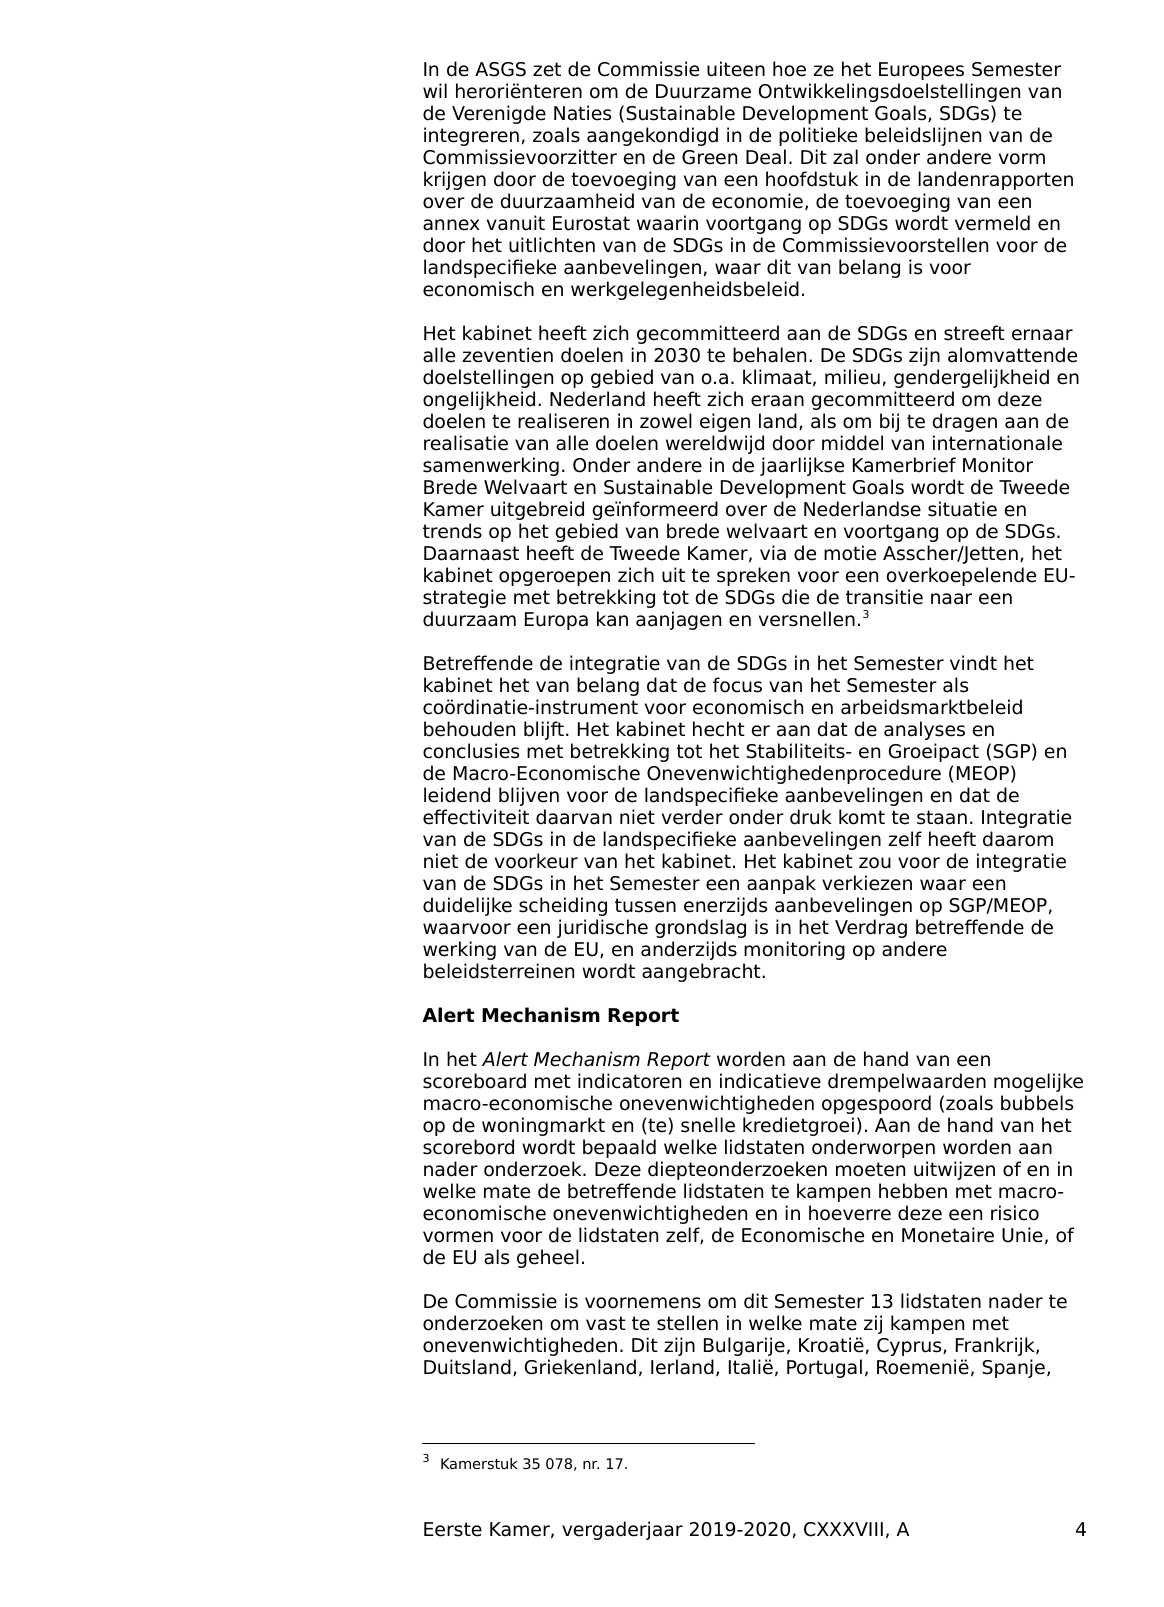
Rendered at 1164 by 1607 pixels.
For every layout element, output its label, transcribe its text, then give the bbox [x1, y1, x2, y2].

text De Commissie is voornemens om dit Semester 13 lidstaten nader te onderzoeken om vast te stellen in welke mate zij kampen met onevenwichtigheden. Dit zijn Bulgarije, Kroatië, Cyprus, Frankrijk, Duitsland, Griekenland, Ierland, Italië, Portugal, Roemenië, Spanje, [422, 1291, 1087, 1379]
text In de ASGS zet de Commissie uiteen hoe ze het Europees Semester wil heroriënteren om de Duurzame Ontwikkelingsdoelstellingen van de Verenigde Naties (Sustainable Development Goals, SDGs) te integreren, zoals aangekondigd in de politieke beleidslijnen van de Commissievoorzitter en de Green Deal. Dit zal onder andere vorm krijgen door de toevoeging van een hoofdstuk in de landenrapporten over de duurzaamheid van de economie, de toevoeging van een annex vanuit Eurostat waarin voortgang op SDGs wordt vermeld en door het uitlichten van de SDGs in de Commissievoorstellen voor de landspecifieke aanbevelingen, waar dit van belang is voor economisch en werkgelegenheidsbeleid. [422, 59, 1087, 301]
text In het Alert Mechanism Report worden aan de hand van een scoreboard met indicatoren en indicatieve drempelwaarden mogelijke macro-economische onevenwichtigheden opgespoord (zoals bubbels op de woningmarkt en (te) snelle kredietgroei). Aan de hand van het scorebord wordt bepaald welke lidstaten onderworpen worden aan nader onderzoek. Deze diepteonderzoeken moeten uitwijzen of en in welke mate de betreffende lidstaten te kampen hebben met macro-economische onevenwichtigheden en in hoeverre deze een risico vormen voor de lidstaten zelf, de Economische en Monetaire Unie, of de EU als geheel. [422, 1049, 1087, 1269]
text Betreffende de integratie van de SDGs in het Semester vindt het kabinet het van belang dat de focus van het Semester als coördinatie-instrument voor economisch en arbeidsmarktbeleid behouden blijft. Het kabinet hecht er aan dat de analyses en conclusies met betrekking tot het Stabiliteits- en Groeipact (SGP) en de Macro-Economische Onevenwichtighedenprocedure (MEOP) leidend blijven voor de landspecifieke aanbevelingen en dat de effectiviteit daarvan niet verder onder druk komt te staan. Integratie van de SDGs in de landspecifieke aanbevelingen zelf heeft daarom niet de voorkeur van het kabinet. Het kabinet zou voor de integratie van de SDGs in het Semester een aanpak verkiezen waar een duidelijke scheiding tussen enerzijds aanbevelingen op SGP/MEOP, waarvoor een juridische grondslag is in het Verdrag betreffende de werking van de EU, en anderzijds monitoring op andere beleidsterreinen wordt aangebracht. [422, 653, 1087, 983]
subtitle Alert Mechanism Report [422, 1005, 1087, 1027]
text Kamerstuk 35 078, nr. 17. [422, 1452, 1087, 1474]
text Het kabinet heeft zich gecommitteerd aan de SDGs en streeft ernaar alle zeventien doelen in 2030 te behalen. De SDGs zijn alomvattende doelstellingen op gebied van o.a. klimaat, milieu, gendergelijkheid en ongelijkheid. Nederland heeft zich eraan gecommitteerd om deze doelen te realiseren in zowel eigen land, als om bij te dragen aan de realisatie van alle doelen wereldwijd door middel van internationale samenwerking. Onder andere in de jaarlijkse Kamerbrief Monitor Brede Welvaart en Sustainable Development Goals wordt de Tweede Kamer uitgebreid geïnformeerd over de Nederlandse situatie en trends op het gebied van brede welvaart en voortgang op de SDGs. Daarnaast heeft de Tweede Kamer, via de motie Asscher/Jetten, het kabinet opgeroepen zich uit te spreken voor een overkoepelende EU-strategie met betrekking tot de SDGs die de transitie naar een duurzaam Europa kan aanjagen en versnellen. [422, 323, 1087, 631]
